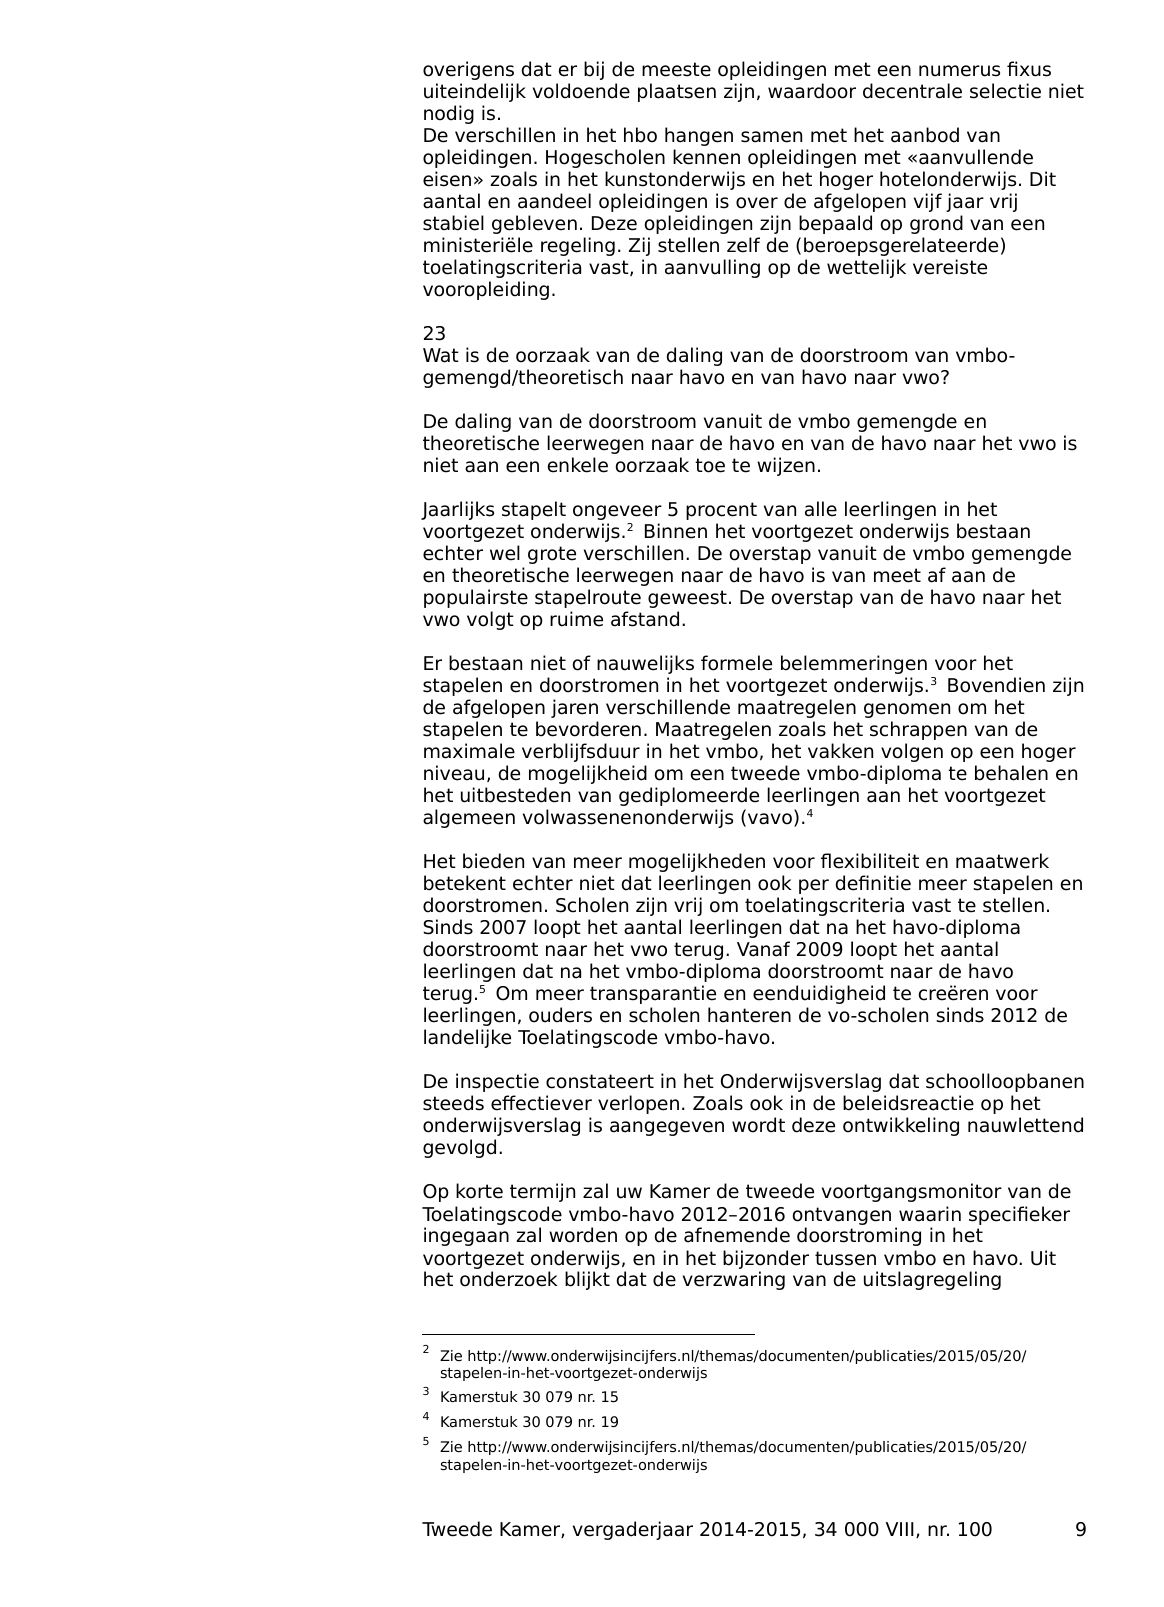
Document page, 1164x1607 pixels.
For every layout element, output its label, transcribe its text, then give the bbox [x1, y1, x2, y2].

text 23 [422, 323, 1087, 345]
text De daling van de doorstroom vanuit de vmbo gemengde en theoretische leerwegen naar de havo en van de havo naar het vwo is niet aan een enkele oorzaak toe te wijzen. [422, 411, 1087, 477]
text Kamerstuk 30 079 nr. 15 [422, 1385, 1087, 1407]
text Jaarlijks stapelt ongeveer 5 procent van alle leerlingen in het voortgezet onderwijs. Binnen het voortgezet onderwijs bestaan echter wel grote verschillen. De overstap vanuit de vmbo gemengde en theoretische leerwegen naar de havo is van meet af aan de populairste stapelroute geweest. De overstap van de havo naar het vwo volgt op ruime afstand. [422, 499, 1087, 631]
text Er bestaan niet of nauwelijks formele belemmeringen voor het stapelen en doorstromen in het voortgezet onderwijs. Bovendien zijn de afgelopen jaren verschillende maatregelen genomen om het stapelen te bevorderen. Maatregelen zoals het schrappen van de maximale verblijfsduur in het vmbo, het vakken volgen op een hoger niveau, de mogelijkheid om een tweede vmbo-diploma te behalen en het uitbesteden van gediplomeerde leerlingen aan het voortgezet algemeen volwassenenonderwijs (vavo). [422, 653, 1087, 829]
text Kamerstuk 30 079 nr. 19 [422, 1410, 1087, 1432]
text Op korte termijn zal uw Kamer de tweede voortgangsmonitor van de Toelatingscode vmbo-havo 2012–2016 ontvangen waarin specifieker ingegaan zal worden op de afnemende doorstroming in het voortgezet onderwijs, en in het bijzonder tussen vmbo en havo. Uit het onderzoek blijkt dat de verzwaring van de uitslagregeling [422, 1181, 1087, 1291]
text De inspectie constateert in het Onderwijsverslag dat schoolloopbanen steeds effectiever verlopen. Zoals ook in de beleidsreactie op het onderwijsverslag is aangegeven wordt deze ontwikkeling nauwlettend gevolgd. [422, 1071, 1087, 1159]
text overigens dat er bij de meeste opleidingen met een numerus fixus uiteindelijk voldoende plaatsen zijn, waardoor decentrale selectie niet nodig is. [422, 59, 1087, 125]
text Het bieden van meer mogelijkheden voor flexibiliteit en maatwerk betekent echter niet dat leerlingen ook per definitie meer stapelen en doorstromen. Scholen zijn vrij om toelatingscriteria vast te stellen. Sinds 2007 loopt het aantal leerlingen dat na het havo-diploma doorstroomt naar het vwo terug. Vanaf 2009 loopt het aantal leerlingen dat na het vmbo-diploma doorstroomt naar de havo terug. Om meer transparantie en eenduidigheid te creëren voor leerlingen, ouders en scholen hanteren de vo-scholen sinds 2012 de landelijke Toelatingscode vmbo-havo. [422, 851, 1087, 1049]
text Zie http://www.onderwijsincijfers.nl/themas/documenten/publicaties/2015/05/20/stapelen-in-het-voortgezet-onderwijs [422, 1435, 1087, 1474]
text De verschillen in het hbo hangen samen met het aanbod van opleidingen. Hogescholen kennen opleidingen met «aanvullende eisen» zoals in het kunstonderwijs en het hoger hotelonderwijs. Dit aantal en aandeel opleidingen is over de afgelopen vijf jaar vrij stabiel gebleven. Deze opleidingen zijn bepaald op grond van een ministeriële regeling. Zij stellen zelf de (beroepsgerelateerde) toelatingscriteria vast, in aanvulling op de wettelijk vereiste vooropleiding. [422, 125, 1087, 301]
text Zie http://www.onderwijsincijfers.nl/themas/documenten/publicaties/2015/05/20/stapelen-in-het-voortgezet-onderwijs [422, 1343, 1087, 1382]
text Wat is de oorzaak van de daling van de doorstroom van vmbo-gemengd/theoretisch naar havo en van havo naar vwo? [422, 345, 1087, 389]
